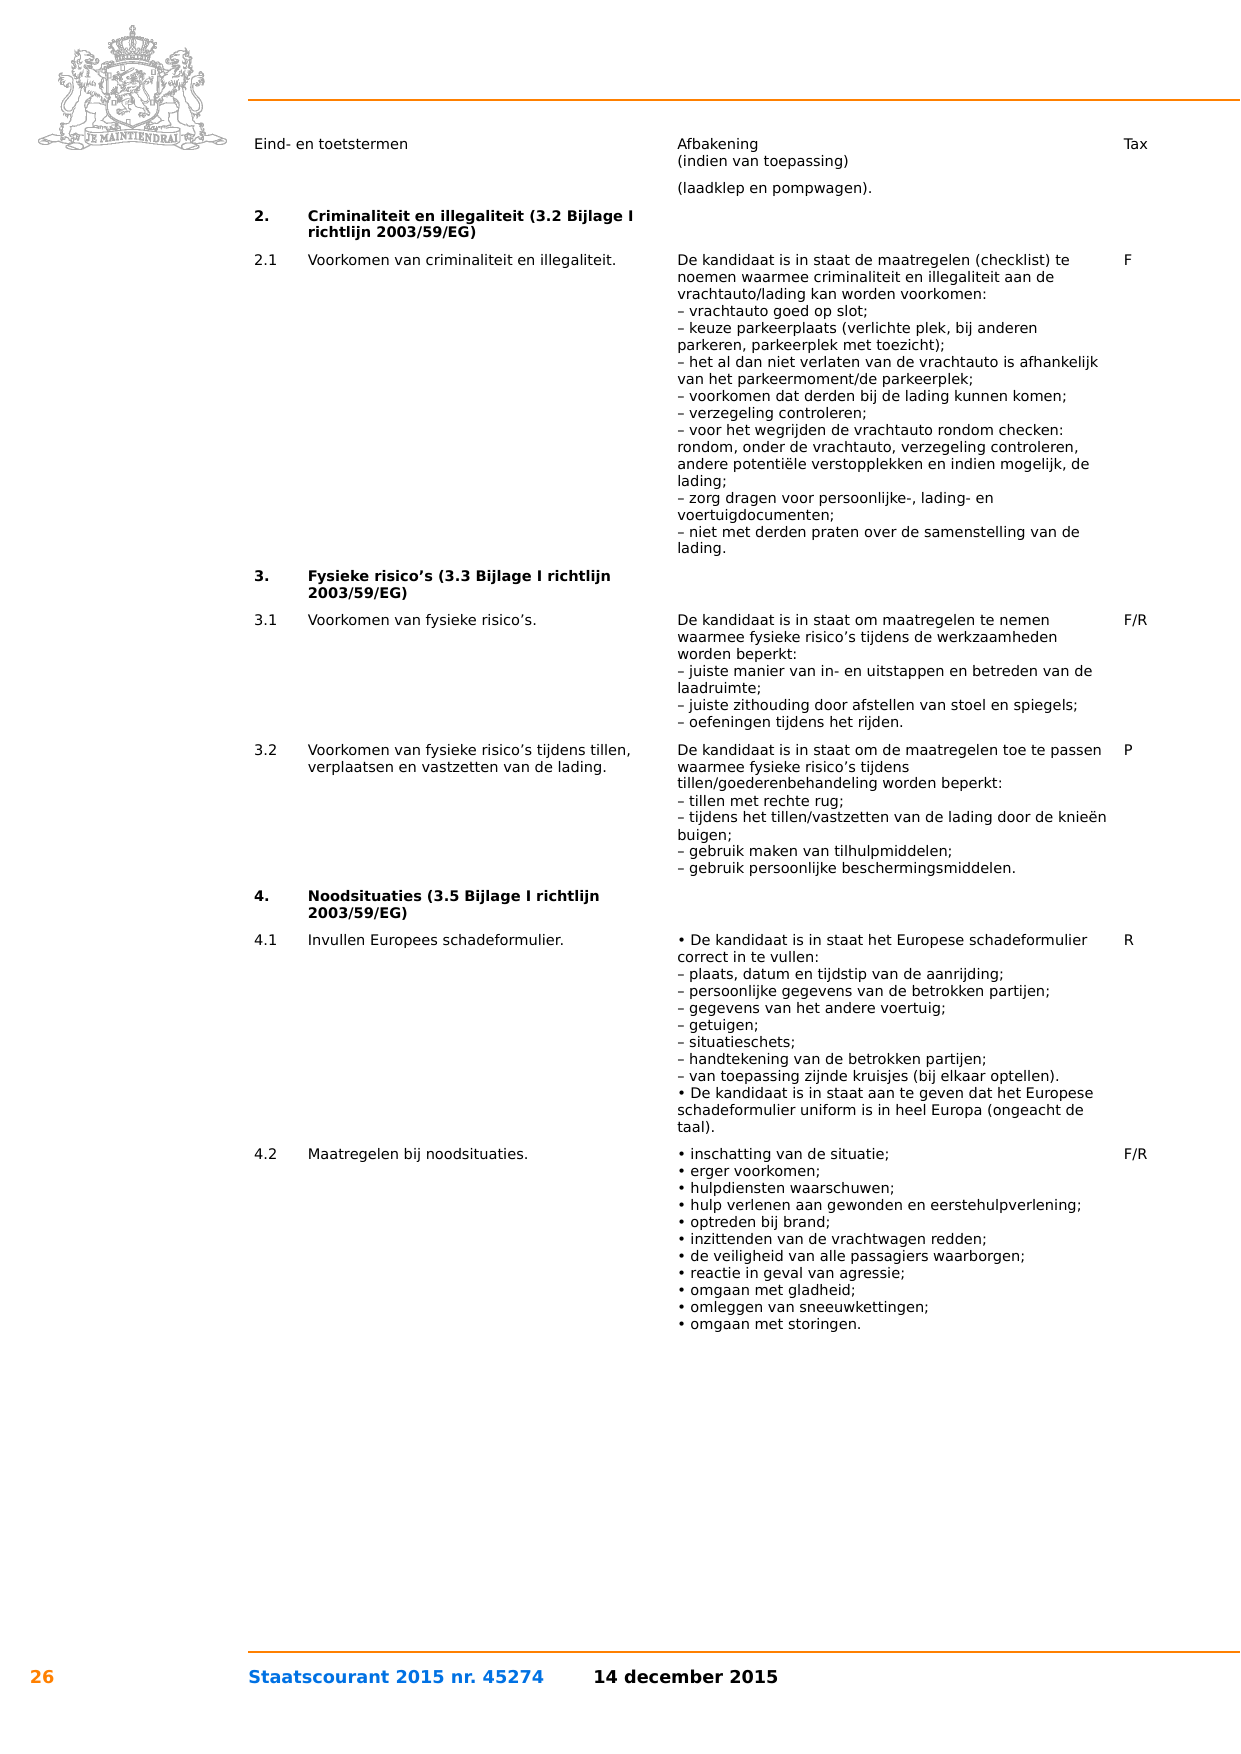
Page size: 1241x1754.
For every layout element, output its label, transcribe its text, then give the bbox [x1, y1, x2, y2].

table_cell [672, 883, 1117, 926]
table_cell [302, 175, 671, 202]
table_cell P [1118, 737, 1163, 882]
table_cell [672, 203, 1117, 246]
table_cell [672, 563, 1117, 606]
table_header Tax [1118, 131, 1163, 174]
table_header Eind- en toetstermen [249, 131, 671, 174]
table_cell • De kandidaat is in staat het Europese schadeformulier correct in te vullen: – plaats, datum en tijdstip van de aanrijding; – persoonlijke gegevens van de betrokken partijen; – gegevens van het andere voertuig; – getuigen; – situatieschets; – handtekening van de betrokken partijen; – van toepassing zijnde kruisjes (bij elkaar optellen). • De kandidaat is in staat aan te geven dat het Europese schadeformulier uniform is in heel Europa (ongeacht de taal). [672, 928, 1117, 1141]
table_cell De kandidaat is in staat de maatregelen (checklist) te noemen waarmee criminaliteit en illegaliteit aan de vrachtauto/lading kan worden voorkomen: – vrachtauto goed op slot; – keuze parkeerplaats (verlichte plek, bij anderen parkeren, parkeerplek met toezicht); – het al dan niet verlaten van de vrachtauto is afhankelijk van het parkeermoment/de parkeerplek; – voorkomen dat derden bij de lading kunnen komen; – verzegeling controleren; – voor het wegrijden de vrachtauto rondom checken: rondom, onder de vrachtauto, verzegeling controleren, andere potentiële verstopplekken en indien mogelijk, de lading; – zorg dragen voor persoonlijke-, lading- en voertuigdocumenten; – niet met derden praten over de samenstelling van de lading. [672, 247, 1117, 562]
table_cell 4.1 [249, 928, 301, 1141]
table_cell [249, 175, 301, 202]
table_cell F/R [1118, 608, 1163, 736]
table_cell 4. [249, 883, 301, 926]
table_cell [1118, 175, 1163, 202]
table_cell 4.2 [249, 1142, 301, 1338]
table_cell Criminaliteit en illegaliteit (3.2 Bijlage I richtlijn 2003/59/EG) [302, 203, 671, 246]
table_cell 2.1 [249, 247, 301, 562]
table_cell 3.1 [249, 608, 301, 736]
table_cell 2. [249, 203, 301, 246]
table_cell [1118, 563, 1163, 606]
table_cell Maatregelen bij noodsituaties. [302, 1142, 671, 1338]
table_cell F [1118, 247, 1163, 562]
table_cell Voorkomen van fysieke risico’s. [302, 608, 671, 736]
table_cell Invullen Europees schadeformulier. [302, 928, 671, 1141]
table_cell 3. [249, 563, 301, 606]
table_cell De kandidaat is in staat om maatregelen te nemen waarmee fysieke risico’s tijdens de werkzaamheden worden beperkt: – juiste manier van in- en uitstappen en betreden van de laadruimte; – juiste zithouding door afstellen van stoel en spiegels; – oefeningen tijdens het rijden. [672, 608, 1117, 736]
picture [38, 25, 227, 150]
table_cell • inschatting van de situatie; • erger voorkomen; • hulpdiensten waarschuwen; • hulp verlenen aan gewonden en eerstehulpverlening; • optreden bij brand; • inzittenden van de vrachtwagen redden; • de veiligheid van alle passagiers waarborgen; • reactie in geval van agressie; • omgaan met gladheid; • omleggen van sneeuwkettingen; • omgaan met storingen. [672, 1142, 1117, 1338]
table_cell De kandidaat is in staat om de maatregelen toe te passen waarmee fysieke risico’s tijdens tillen/goederenbehandeling worden beperkt: – tillen met rechte rug; – tijdens het tillen/vastzetten van de lading door de knieën buigen; – gebruik maken van tilhulpmiddelen; – gebruik persoonlijke beschermingsmiddelen. [672, 737, 1117, 882]
table_header Afbakening (indien van toepassing) [672, 131, 1117, 174]
table_cell Noodsituaties (3.5 Bijlage I richtlijn 2003/59/EG) [302, 883, 671, 926]
table_cell Voorkomen van fysieke risico’s tijdens tillen, verplaatsen en vastzetten van de lading. [302, 737, 671, 882]
table_cell Fysieke risico’s (3.3 Bijlage I richtlijn 2003/59/EG) [302, 563, 671, 606]
table_cell F/R [1118, 1142, 1163, 1338]
table_cell Voorkomen van criminaliteit en illegaliteit. [302, 247, 671, 562]
table_cell R [1118, 928, 1163, 1141]
table_cell 3.2 [249, 737, 301, 882]
table_cell [1118, 883, 1163, 926]
table_cell [1118, 203, 1163, 246]
table_cell (laadklep en pompwagen). [672, 175, 1117, 202]
